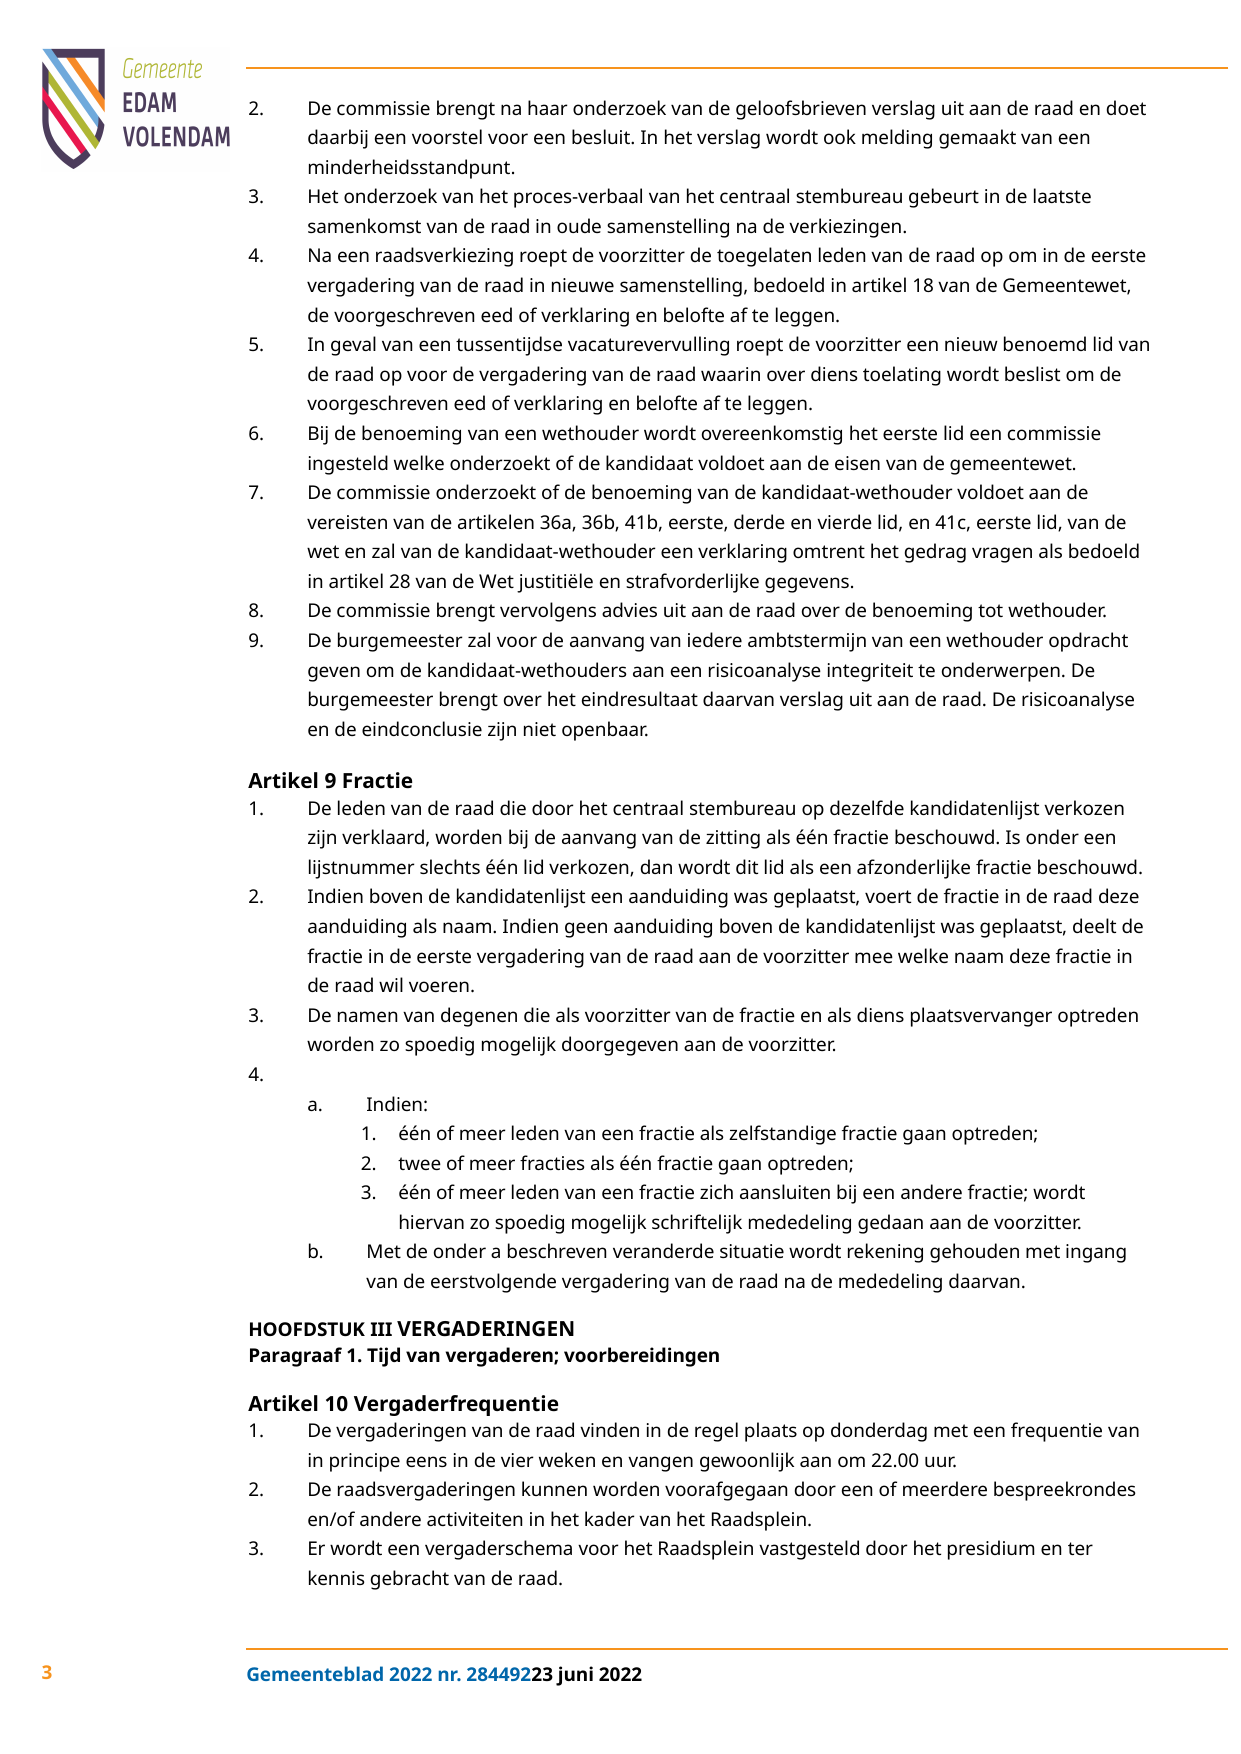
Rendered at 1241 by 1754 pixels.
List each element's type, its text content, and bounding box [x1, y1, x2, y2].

list Met de onder a beschreven veranderde situatie wordt rekening gehouden met ingang van de eerstvolgende vergadering van de raad na de mededeling daarvan. [307, 1239, 1152, 1294]
list twee of meer fracties als één fractie gaan optreden; [361, 1150, 1152, 1176]
list De burgemeester zal voor de aanvang van iedere ambtstermijn van een wethouder opdracht geven om de kandidaat-wethouders aan een risicoanalyse integriteit te onderwerpen. De burgemeester brengt over het eindresultaat daarvan verslag uit aan de raad. De risicoanalyse en de eindconclusie zijn niet openbaar. [248, 627, 1152, 742]
list De namen van degenen die als voorzitter van de fractie en als diens plaatsvervanger optreden worden zo spoedig mogelijk doorgegeven aan de voorzitter. [248, 1002, 1152, 1057]
list één of meer leden van een fractie zich aansluiten bij een andere fractie; wordt hiervan zo spoedig mogelijk schriftelijk mededeling gedaan aan de voorzitter. [361, 1179, 1152, 1235]
list Indien boven de kandidatenlijst een aanduiding was geplaatst, voert de fractie in de raad deze aanduiding als naam. Indien geen aanduiding boven de kandidatenlijst was geplaatst, deelt de fractie in de eerste vergadering van de raad aan de voorzitter mee welke naam deze fractie in de raad wil voeren. [248, 884, 1152, 998]
list De vergaderingen van de raad vinden in de regel plaats op donderdag met een frequentie van in principe eens in de vier weken en vangen gewoonlijk aan om 22.00 uur. [248, 1417, 1152, 1473]
list De raadsvergaderingen kunnen worden voorafgegaan door een of meerdere bespreekrondes en/of andere activiteiten in het kader van het Raadsplein. [248, 1476, 1152, 1532]
list Bij de benoeming van een wethouder wordt overeenkomstig het eerste lid een commissie ingesteld welke onderzoekt of de kandidaat voldoet aan de eisen van de gemeentewet. [248, 420, 1152, 476]
picture [41, 47, 231, 172]
text Paragraaf 1. Tijd van vergaderen; voorbereidingen [248, 1342, 1152, 1368]
list Indien: [307, 1091, 1152, 1116]
list Na een raadsverkiezing roept de voorzitter de toegelaten leden van de raad op om in de eerste vergadering van de raad in nieuwe samenstelling, bedoeld in artikel 18 van de Gemeentewet, de voorgeschreven eed of verklaring en belofte af te leggen. [248, 243, 1152, 328]
list De leden van de raad die door het centraal stembureau op dezelfde kandidatenlijst verkozen zijn verklaard, worden bij de aanvang van de zitting als één fractie beschouwd. Is onder een lijstnummer slechts één lid verkozen, dan wordt dit lid als een afzonderlijke fractie beschouwd. [248, 795, 1152, 880]
list De commissie brengt vervolgens advies uit aan de raad over de benoeming tot wethouder. [248, 598, 1152, 623]
text HOOFDSTUK III VERGADERINGEN [248, 1314, 1152, 1342]
list De commissie onderzoekt of de benoeming van de kandidaat-wethouder voldoet aan de vereisten van de artikelen 36a, 36b, 41b, eerste, derde en vierde lid, en 41c, eerste lid, van de wet en zal van de kandidaat-wethouder een verklaring omtrent het gedrag vragen als bedoeld in artikel 28 van de Wet justitiële en strafvorderlijke gegevens. [248, 479, 1152, 594]
list In geval van een tussentijdse vacaturevervulling roept de voorzitter een nieuw benoemd lid van de raad op voor de vergadering van de raad waarin over diens toelating wordt beslist om de voorgeschreven eed of verklaring en belofte af te leggen. [248, 331, 1152, 416]
list De commissie brengt na haar onderzoek van de geloofsbrieven verslag uit aan de raad en doet daarbij een voorstel voor een besluit. In het verslag wordt ook melding gemaakt van een minderheidsstandpunt. [248, 95, 1152, 180]
list één of meer leden van een fractie als zelfstandige fractie gaan optreden; [361, 1120, 1152, 1146]
text Artikel 10 Vergaderfrequentie [248, 1389, 1152, 1417]
text Artikel 9 Fractie [248, 766, 1152, 795]
list Er wordt een vergaderschema voor het Raadsplein vastgesteld door het presidium en ter kennis gebracht van de raad. [248, 1536, 1152, 1591]
list Het onderzoek van het proces-verbaal van het centraal stembureau gebeurt in de laatste samenkomst van de raad in oude samenstelling na de verkiezingen. [248, 183, 1152, 239]
